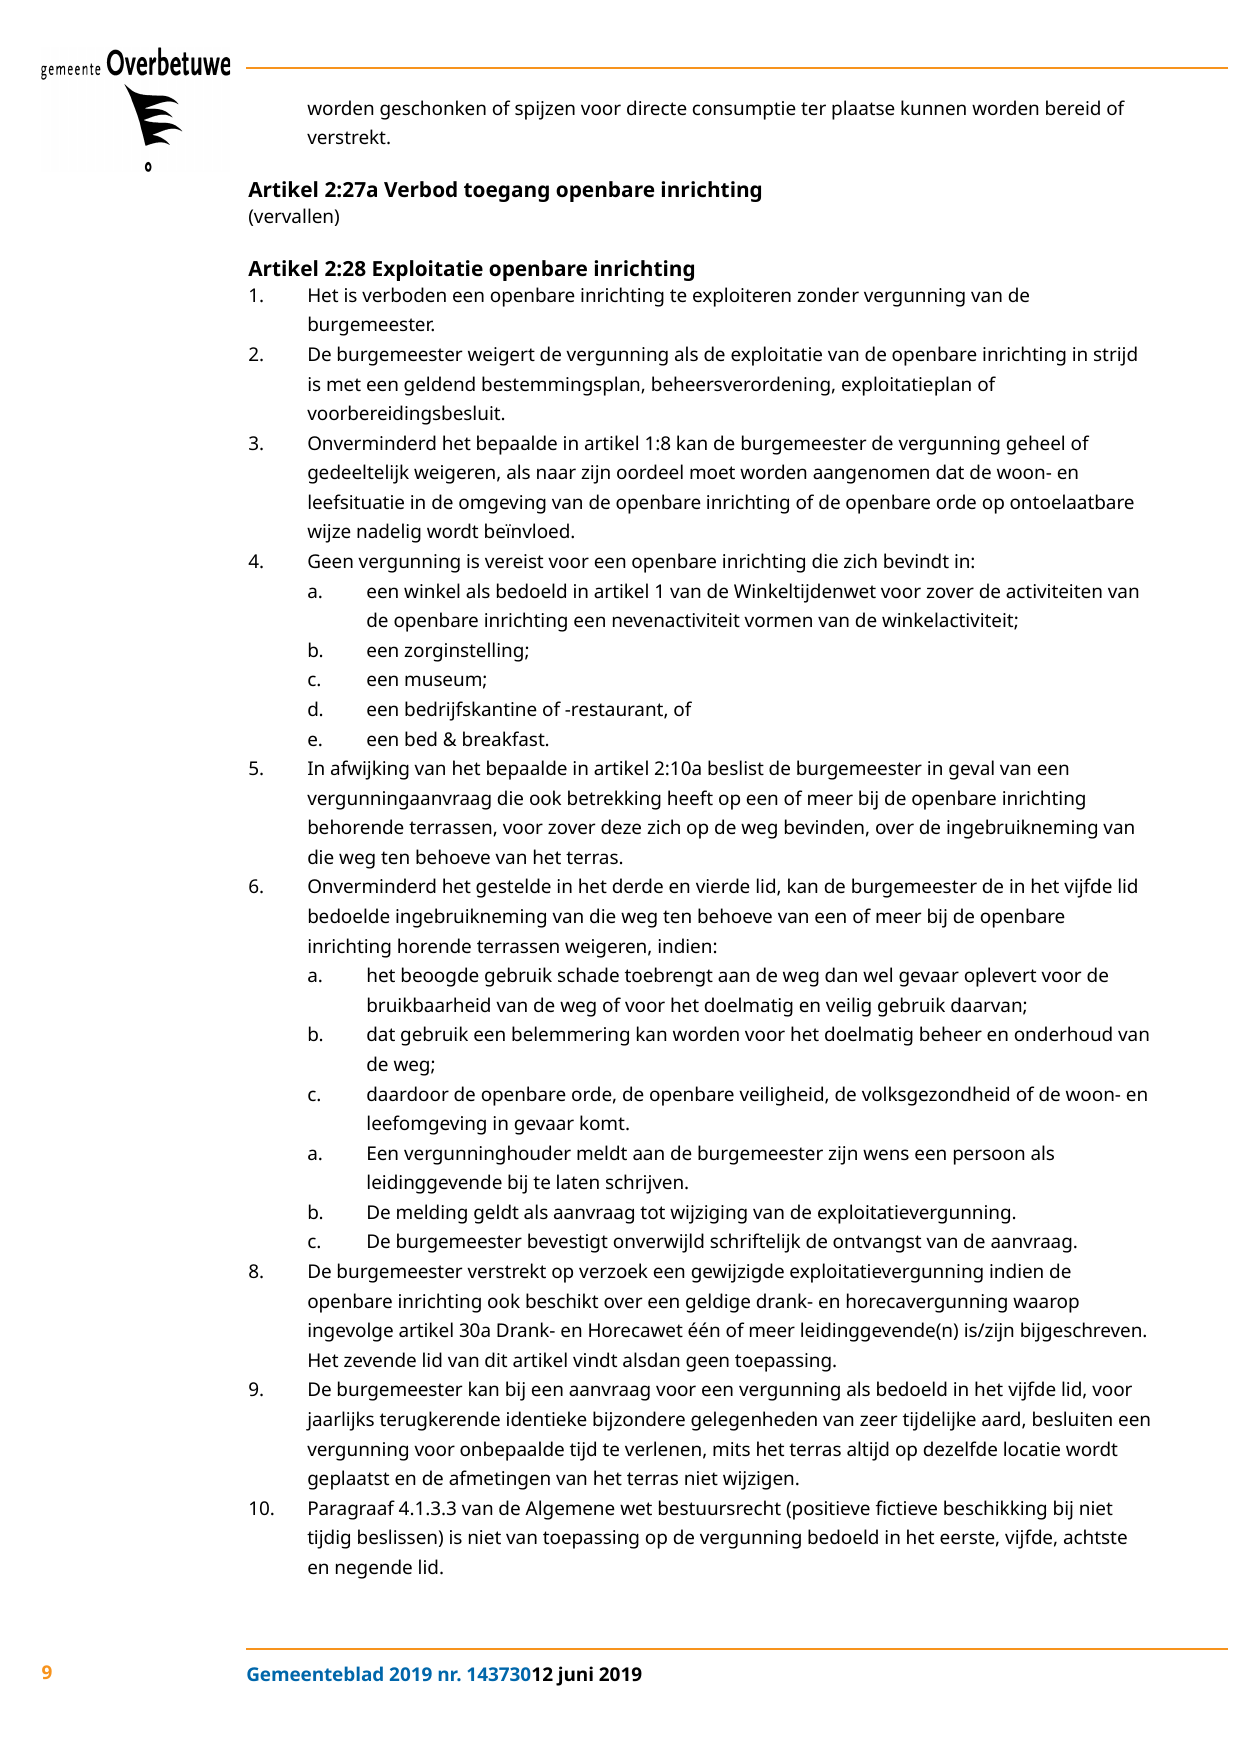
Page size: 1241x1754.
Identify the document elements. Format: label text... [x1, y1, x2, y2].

list De melding geldt als aanvraag tot wijziging van de exploitatievergunning. [307, 1199, 1152, 1225]
text Artikel 2:27a Verbod toegang openbare inrichting [248, 175, 1152, 203]
list De burgemeester verstrekt op verzoek een gewijzigde exploitatievergunning indien de openbare inrichting ook beschikt over een geldige drank- en horecavergunning waarop ingevolge artikel 30a Drank- en Horecawet één of meer leidinggevende(n) is/zijn bijgeschreven. Het zevende lid van dit artikel vindt alsdan geen toepassing. [248, 1258, 1152, 1373]
list Een vergunninghouder meldt aan de burgemeester zijn wens een persoon als leidinggevende bij te laten schrijven. [307, 1140, 1152, 1195]
list een bed & breakfast. [307, 726, 1152, 752]
list Onverminderd het gestelde in het derde en vierde lid, kan de burgemeester de in het vijfde lid bedoelde ingebruikneming van die weg ten behoeve van een of meer bij de openbare inrichting horende terrassen weigeren, indien: [248, 874, 1152, 959]
text (vervallen) [248, 203, 1152, 229]
list In afwijking van het bepaalde in artikel 2:10a beslist de burgemeester in geval van een vergunningaanvraag die ook betrekking heeft op een of meer bij de openbare inrichting behorende terrassen, voor zover deze zich op de weg bevinden, over de ingebruikneming van die weg ten behoeve van het terras. [248, 755, 1152, 870]
list een winkel als bedoeld in artikel 1 van de Winkeltijdenwet voor zover de activiteiten van de openbare inrichting een nevenactiviteit vormen van de winkelactiviteit; [307, 578, 1152, 633]
list De burgemeester bevestigt onverwijld schriftelijk de ontvangst van de aanvraag. [307, 1229, 1152, 1254]
list daardoor de openbare orde, de openbare veiligheid, de volksgezondheid of de woon- en leefomgeving in gevaar komt. [307, 1081, 1152, 1136]
picture [41, 47, 231, 172]
list Paragraaf 4.1.3.3 van de Algemene wet bestuursrecht (positieve fictieve beschikking bij niet tijdig beslissen) is niet van toepassing op de vergunning bedoeld in het eerste, vijfde, achtste en negende lid. [248, 1495, 1152, 1580]
list een museum; [307, 667, 1152, 692]
list Geen vergunning is vereist voor een openbare inrichting die zich bevindt in: [248, 548, 1152, 574]
list dat gebruik een belemmering kan worden voor het doelmatig beheer en onderhoud van de weg; [307, 1022, 1152, 1077]
list een zorginstelling; [307, 637, 1152, 663]
list een bedrijfskantine of -restaurant, of [307, 696, 1152, 722]
list Het is verboden een openbare inrichting te exploiteren zonder vergunning van de burgemeester. [248, 282, 1152, 337]
list worden geschonken of spijzen voor directe consumptie ter plaatse kunnen worden bereid of verstrekt. [248, 95, 1152, 150]
list het beoogde gebruik schade toebrengt aan de weg dan wel gevaar oplevert voor de bruikbaarheid van de weg of voor het doelmatig en veilig gebruik daarvan; [307, 962, 1152, 1018]
list De burgemeester weigert de vergunning als de exploitatie van de openbare inrichting in strijd is met een geldend bestemmingsplan, beheersverordening, exploitatieplan of voorbereidingsbesluit. [248, 341, 1152, 426]
list Onverminderd het bepaalde in artikel 1:8 kan de burgemeester de vergunning geheel of gedeeltelijk weigeren, als naar zijn oordeel moet worden aangenomen dat de woon- en leefsituatie in de omgeving van de openbare inrichting of de openbare orde op ontoelaatbare wijze nadelig wordt beïnvloed. [248, 430, 1152, 544]
text Artikel 2:28 Exploitatie openbare inrichting [248, 254, 1152, 282]
list De burgemeester kan bij een aanvraag voor een vergunning als bedoeld in het vijfde lid, voor jaarlijks terugkerende identieke bijzondere gelegenheden van zeer tijdelijke aard, besluiten een vergunning voor onbepaalde tijd te verlenen, mits het terras altijd op dezelfde locatie wordt geplaatst en de afmetingen van het terras niet wijzigen. [248, 1377, 1152, 1491]
